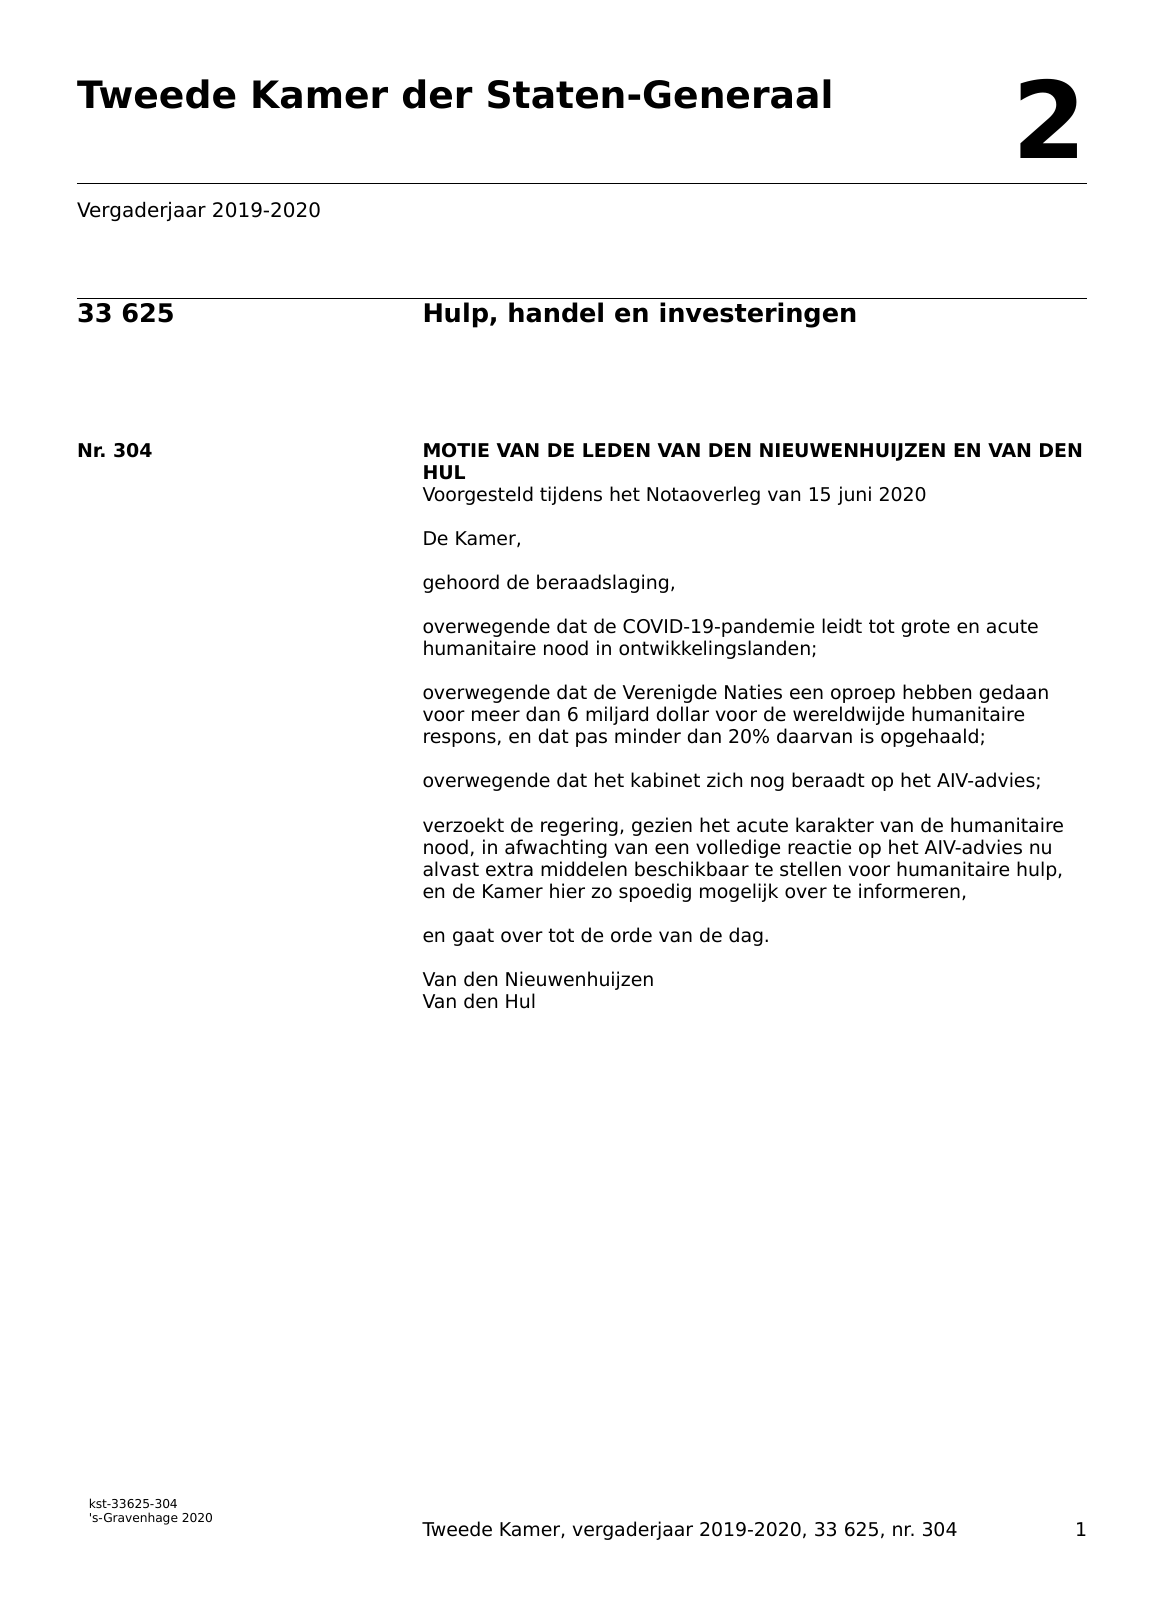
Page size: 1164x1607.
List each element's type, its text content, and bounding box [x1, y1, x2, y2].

subtitle 33 625 Hulp, handel en investeringen [77, 299, 1087, 329]
text overwegende dat de Verenigde Naties een oproep hebben gedaan voor meer dan 6 miljard dollar voor de wereldwijde humanitaire respons, en dat pas minder dan 20% daarvan is opgehaald; [422, 682, 1087, 748]
text kst-33625-304 [88, 1497, 323, 1511]
table_header Tweede Kamer der Staten-Generaal [77, 59, 886, 183]
text en gaat over tot de orde van de dag. [422, 925, 1087, 947]
text overwegende dat de COVID-19-pandemie leidt tot grote en acute humanitaire nood in ontwikkelingslanden; [422, 616, 1087, 660]
table_cell Vergaderjaar 2019-2020 [77, 184, 1087, 298]
text 's-Gravenhage 2020 [88, 1511, 323, 1525]
text verzoekt de regering, gezien het acute karakter van de humanitaire nood, in afwachting van een volledige reactie op het AIV-advies nu alvast extra middelen beschikbaar te stellen voor humanitaire hulp, en de Kamer hier zo spoedig mogelijk over te informeren, [422, 814, 1087, 902]
text Van den Nieuwenhuijzen [422, 969, 1087, 991]
text Voorgesteld tijdens het Notaoverleg van 15 juni 2020 [422, 484, 1087, 506]
text gehoord de beraadslaging, [422, 572, 1087, 594]
text overwegende dat het kabinet zich nog beraadt op het AIV-advies; [422, 770, 1087, 792]
table_header 2 [886, 59, 1087, 183]
subtitle Nr. 304 MOTIE VAN DE LEDEN VAN DEN NIEUWENHUIJZEN EN VAN DEN HUL [77, 440, 1087, 484]
text Van den Hul [422, 991, 1087, 1013]
text De Kamer, [422, 528, 1087, 550]
